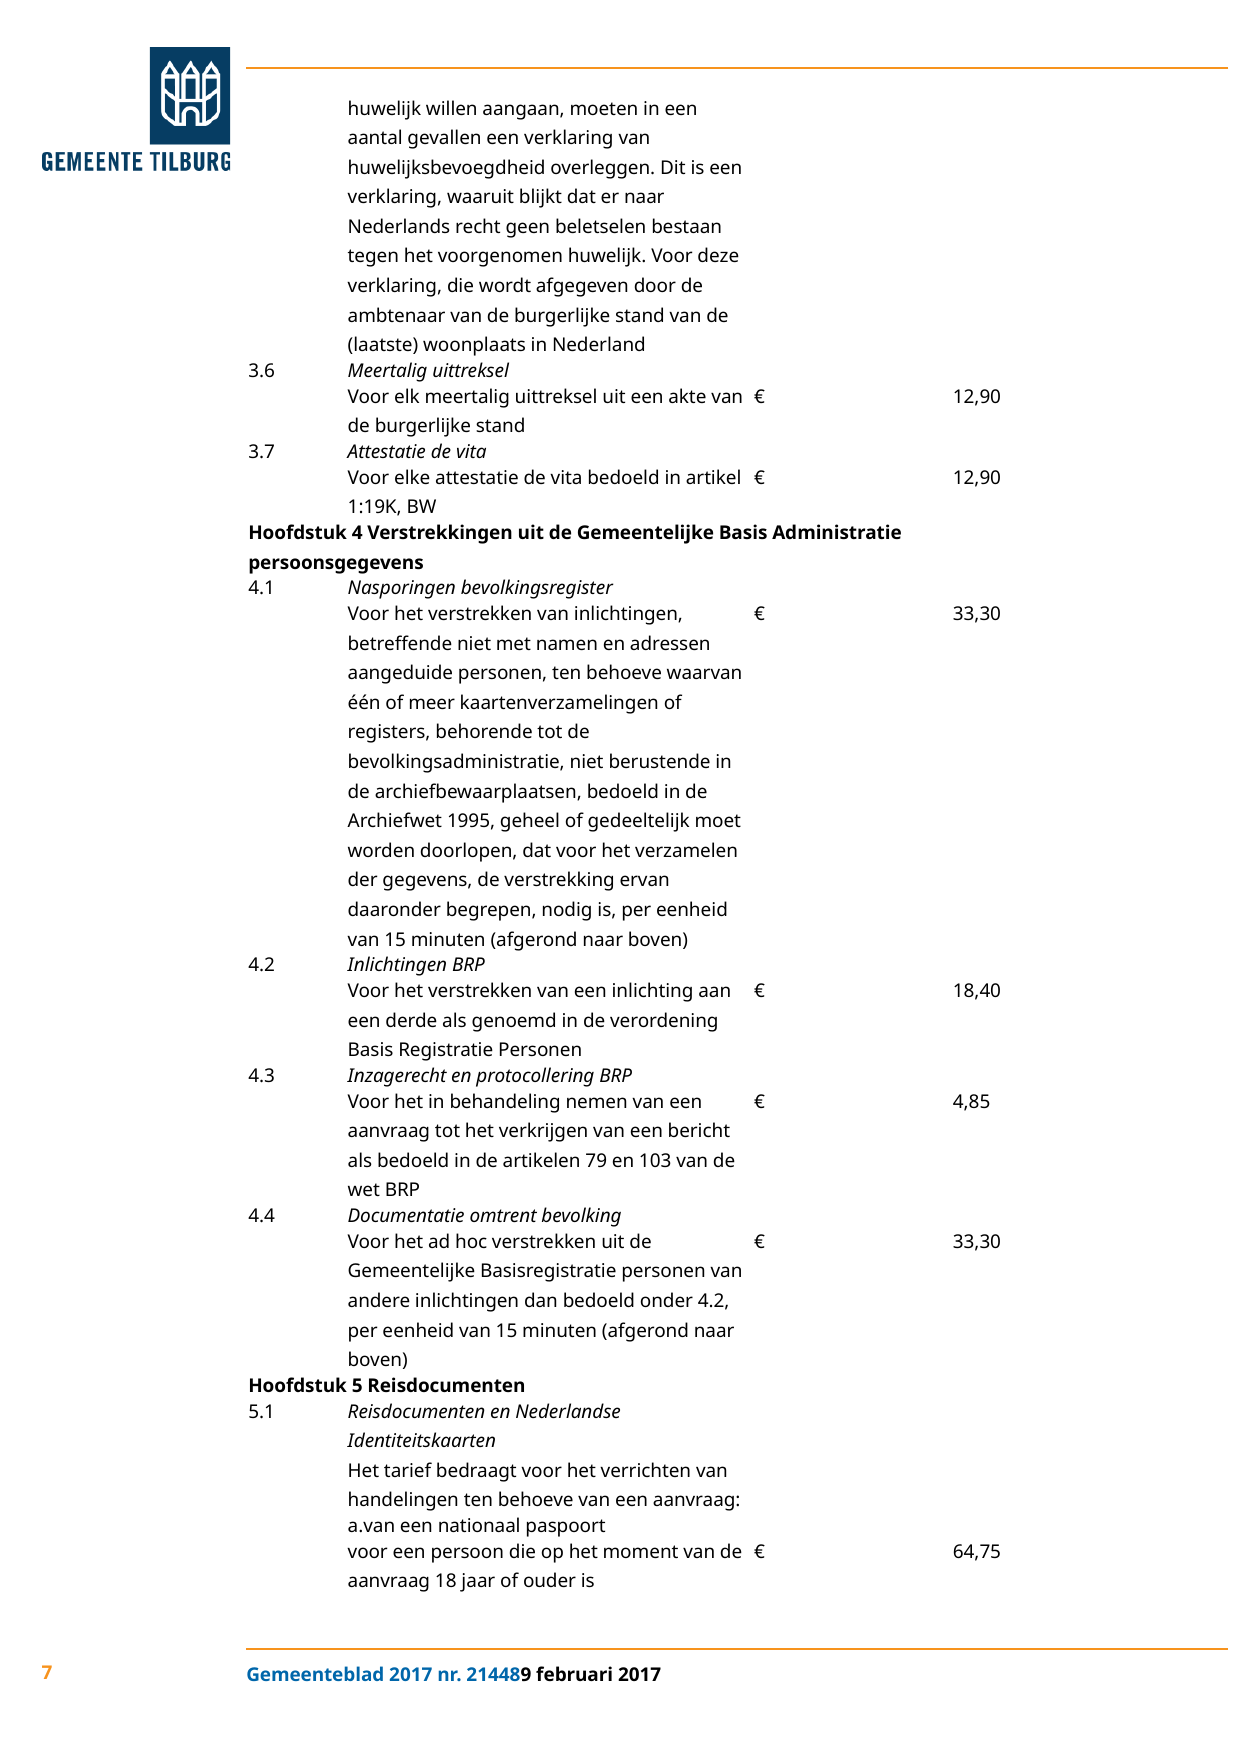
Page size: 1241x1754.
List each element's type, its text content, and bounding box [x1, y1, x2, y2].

table_cell [248, 1228, 347, 1372]
table_cell Reisdocumenten en Nederlandse Identiteitskaarten Het tarief bedraagt voor het verrichten van handelingen ten behoeve van een aanvraag: [348, 1398, 754, 1512]
table_cell [248, 383, 347, 438]
table_cell 5.1 [248, 1398, 347, 1512]
table_cell Meertalig uittreksel [348, 357, 754, 383]
table_cell € [754, 1538, 953, 1593]
table_cell [953, 1512, 1052, 1538]
table_cell [953, 575, 1052, 600]
table_cell [953, 1062, 1052, 1088]
table_cell [754, 951, 953, 977]
table_cell 33,30 [953, 600, 1052, 951]
table_cell a.van een nationaal paspoort [348, 1512, 754, 1538]
picture [41, 47, 231, 172]
table_cell [754, 1062, 953, 1088]
table_cell Inlichtingen BRP [348, 951, 754, 977]
table_cell voor een persoon die op het moment van de aanvraag 18 jaar of ouder is [348, 1538, 754, 1593]
table_cell Voor elke attestatie de vita bedoeld in artikel 1:19K, BW [348, 464, 754, 519]
table_cell [953, 357, 1052, 383]
table_cell Hoofdstuk 5 Reisdocumenten [248, 1372, 1052, 1398]
table_cell 12,90 [953, 464, 1052, 519]
table_cell 18,40 [953, 977, 1052, 1062]
table_cell [248, 1512, 347, 1538]
table_cell [248, 95, 347, 357]
table_cell € [754, 464, 953, 519]
table_cell Inzagerecht en protocollering BRP [348, 1062, 754, 1088]
table_cell € [754, 600, 953, 951]
table_cell Hoofdstuk 4 Verstrekkingen uit de Gemeentelijke Basis Administratie persoonsgegevens [248, 519, 1052, 574]
table_cell [754, 1398, 953, 1512]
table_cell 4.4 [248, 1202, 347, 1228]
table_cell 4.3 [248, 1062, 347, 1088]
table_cell [754, 575, 953, 600]
table_cell [953, 438, 1052, 464]
table_cell [953, 95, 1052, 357]
table_cell Voor het verstrekken van een inlichting aan een derde als genoemd in de verordening Basis Registratie Personen [348, 977, 754, 1062]
table_cell [754, 95, 953, 357]
table_cell [953, 1202, 1052, 1228]
table_cell [754, 1202, 953, 1228]
table_cell huwelijk willen aangaan, moeten in een aantal gevallen een verklaring van huwelijksbevoegdheid overleggen. Dit is een verklaring, waaruit blijkt dat er naar Nederlands recht geen beletselen bestaan tegen het voorgenomen huwelijk. Voor deze verklaring, die wordt afgegeven door de ambtenaar van de burgerlijke stand van de (laatste) woonplaats in Nederland [348, 95, 754, 357]
table_cell [248, 1538, 347, 1593]
table_cell 3.6 [248, 357, 347, 383]
table_cell [754, 438, 953, 464]
table_cell 33,30 [953, 1228, 1052, 1372]
table_cell Voor het verstrekken van inlichtingen, betreffende niet met namen en adressen aangeduide personen, ten behoeve waarvan één of meer kaartenverzamelingen of registers, behorende tot de bevolkingsadministratie, niet berustende in de archiefbewaarplaatsen, bedoeld in de Archiefwet 1995, geheel of gedeeltelijk moet worden doorlopen, dat voor het verzamelen der gegevens, de verstrekking ervan daaronder begrepen, nodig is, per eenheid van 15 minuten (afgerond naar boven) [348, 600, 754, 951]
table_cell € [754, 1088, 953, 1202]
table_cell Attestatie de vita [348, 438, 754, 464]
table_cell [248, 1088, 347, 1202]
table_cell 3.7 [248, 438, 347, 464]
table_cell Nasporingen bevolkingsregister [348, 575, 754, 600]
table_cell [754, 357, 953, 383]
table_cell Voor het ad hoc verstrekken uit de Gemeentelijke Basisregistratie personen van andere inlichtingen dan bedoeld onder 4.2, per eenheid van 15 minuten (afgerond naar boven) [348, 1228, 754, 1372]
table_cell [754, 1512, 953, 1538]
table_cell [953, 951, 1052, 977]
table_cell € [754, 977, 953, 1062]
table_cell [248, 977, 347, 1062]
table_cell 4.2 [248, 951, 347, 977]
table_cell Voor het in behandeling nemen van een aanvraag tot het verkrijgen van een bericht als bedoeld in de artikelen 79 en 103 van de wet BRP [348, 1088, 754, 1202]
table_cell 4.1 [248, 575, 347, 600]
table_cell Documentatie omtrent bevolking [348, 1202, 754, 1228]
table_cell [248, 464, 347, 519]
table_cell 12,90 [953, 383, 1052, 438]
table_cell 64,75 [953, 1538, 1052, 1593]
table_cell € [754, 383, 953, 438]
table_cell € [754, 1228, 953, 1372]
table_cell 4,85 [953, 1088, 1052, 1202]
table_cell [953, 1398, 1052, 1512]
table_cell [248, 600, 347, 951]
table_cell Voor elk meertalig uittreksel uit een akte van de burgerlijke stand [348, 383, 754, 438]
